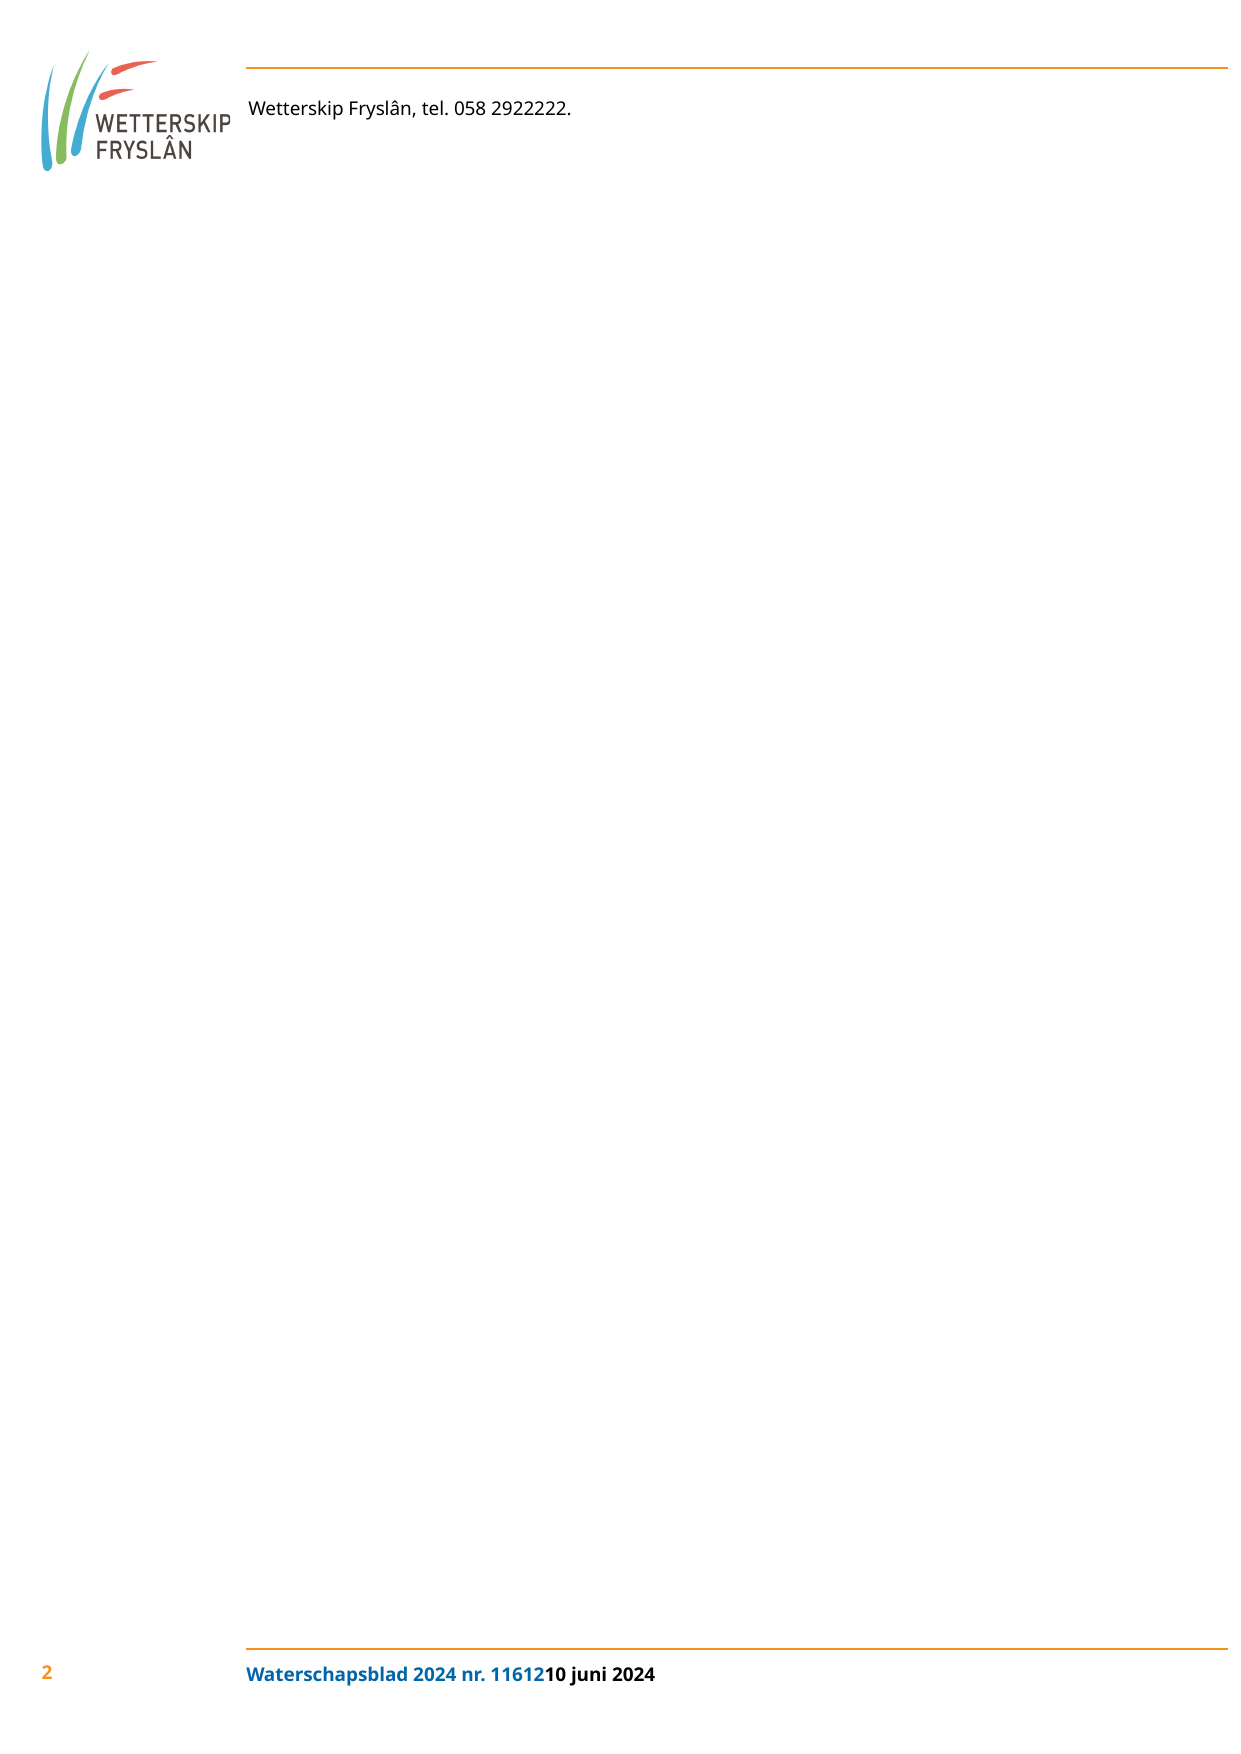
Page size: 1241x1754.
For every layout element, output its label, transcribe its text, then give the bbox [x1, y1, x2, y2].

picture [41, 47, 231, 172]
text Wetterskip Fryslân, tel. 058 2922222. [248, 95, 1152, 121]
